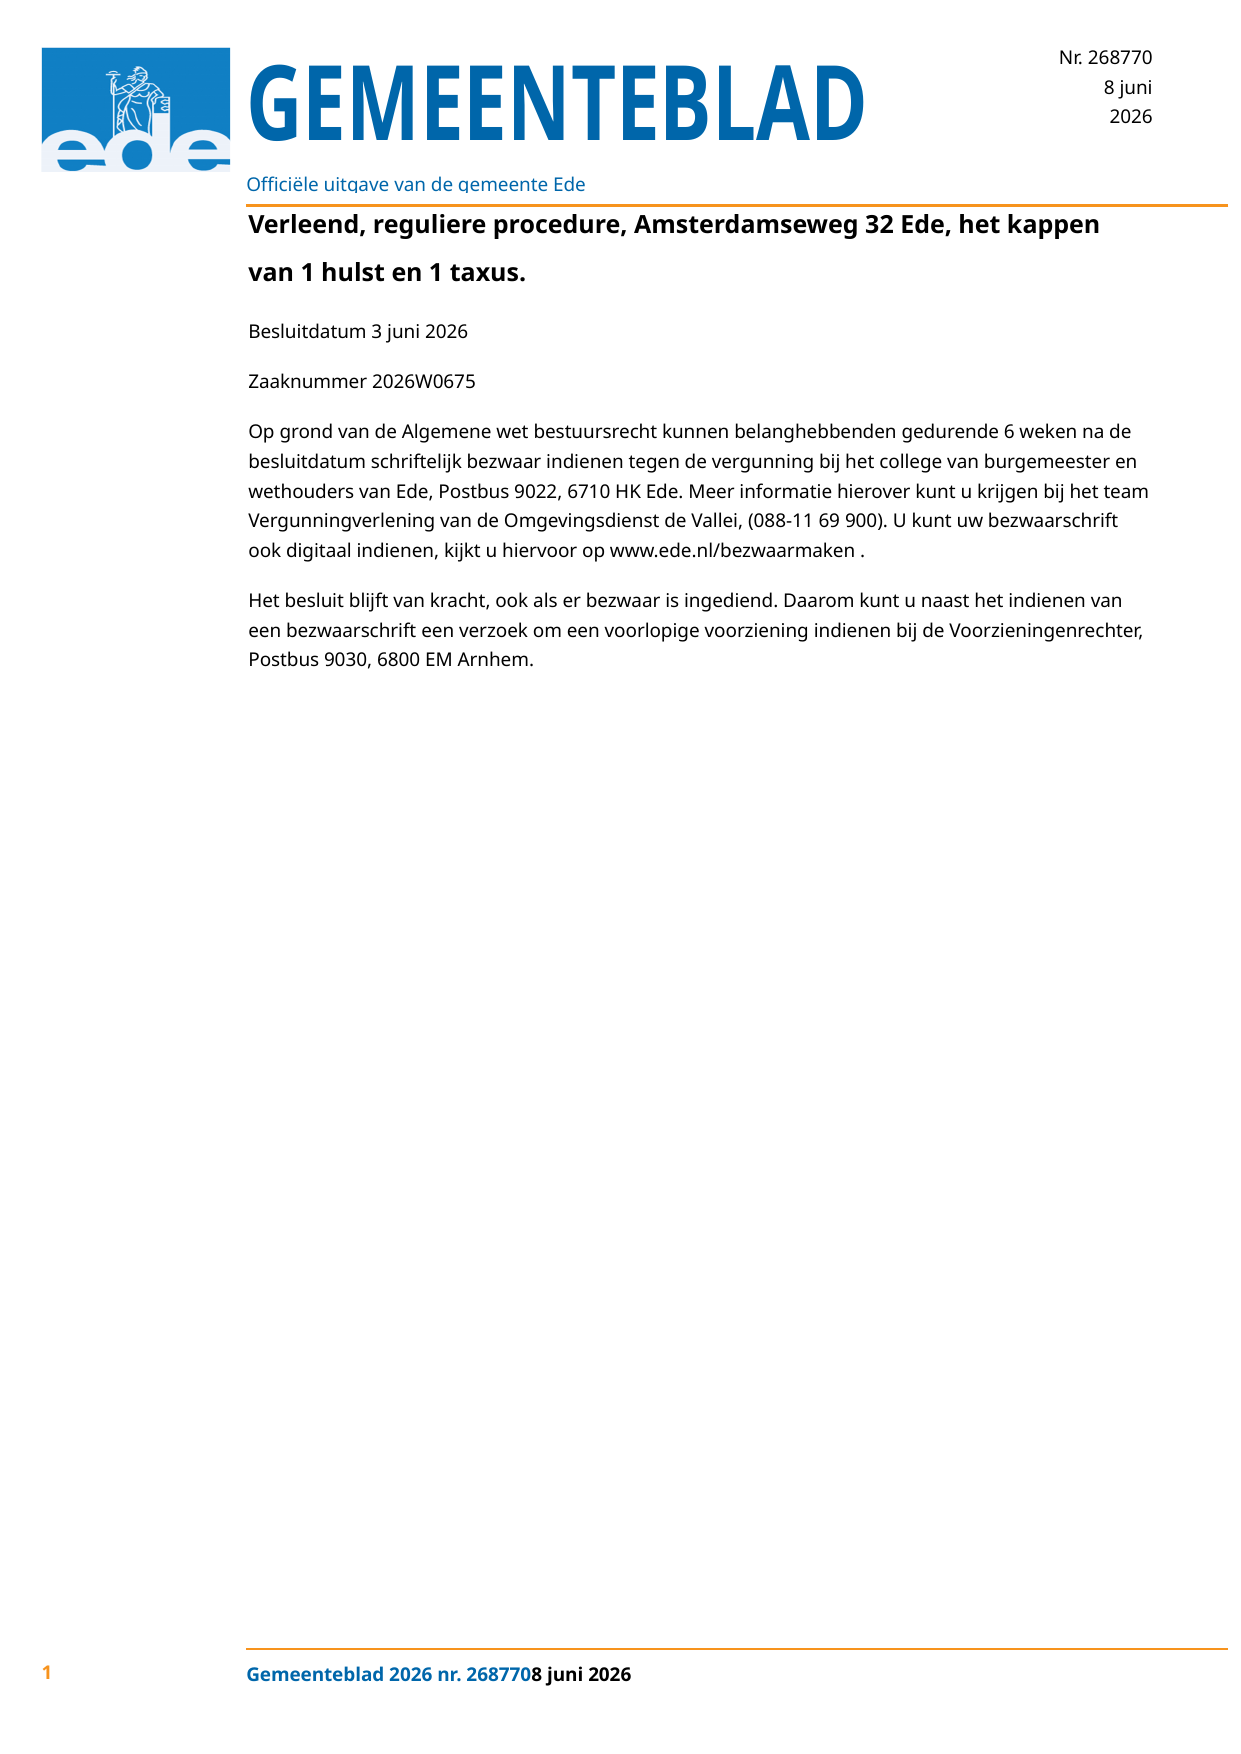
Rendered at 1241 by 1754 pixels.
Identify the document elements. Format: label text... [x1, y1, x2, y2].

text Verleend, reguliere procedure, Amsterdamseweg 32 Ede, het kappen van 1 hulst en 1 taxus. [248, 207, 1152, 288]
text Op grond van de Algemene wet bestuursrecht kunnen belanghebbenden gedurende 6 weken na de besluitdatum schriftelijk bezwaar indienen tegen de vergunning bij het college van burgemeester en wethouders van Ede, Postbus 9022, 6710 HK Ede. Meer informatie hierover kunt u krijgen bij het team Vergunningverlening van de Omgevingsdienst de Vallei, (088-11 69 900). U kunt uw bezwaarschrift ook digitaal indienen, kijkt u hiervoor op www.ede.nl/bezwaarmaken . [248, 419, 1152, 563]
text Besluitdatum 3 juni 2026 [248, 318, 1152, 344]
text Het besluit blijft van kracht, ook als er bezwaar is ingediend. Daarom kunt u naast het indienen van een bezwaarschrift een verzoek om een voorlopige voorziening indienen bij de Voorzieningenrechter, Postbus 9030, 6800 EM Arnhem. [248, 587, 1152, 672]
text Zaaknummer 2026W0675 [248, 368, 1152, 394]
picture [41, 47, 231, 172]
